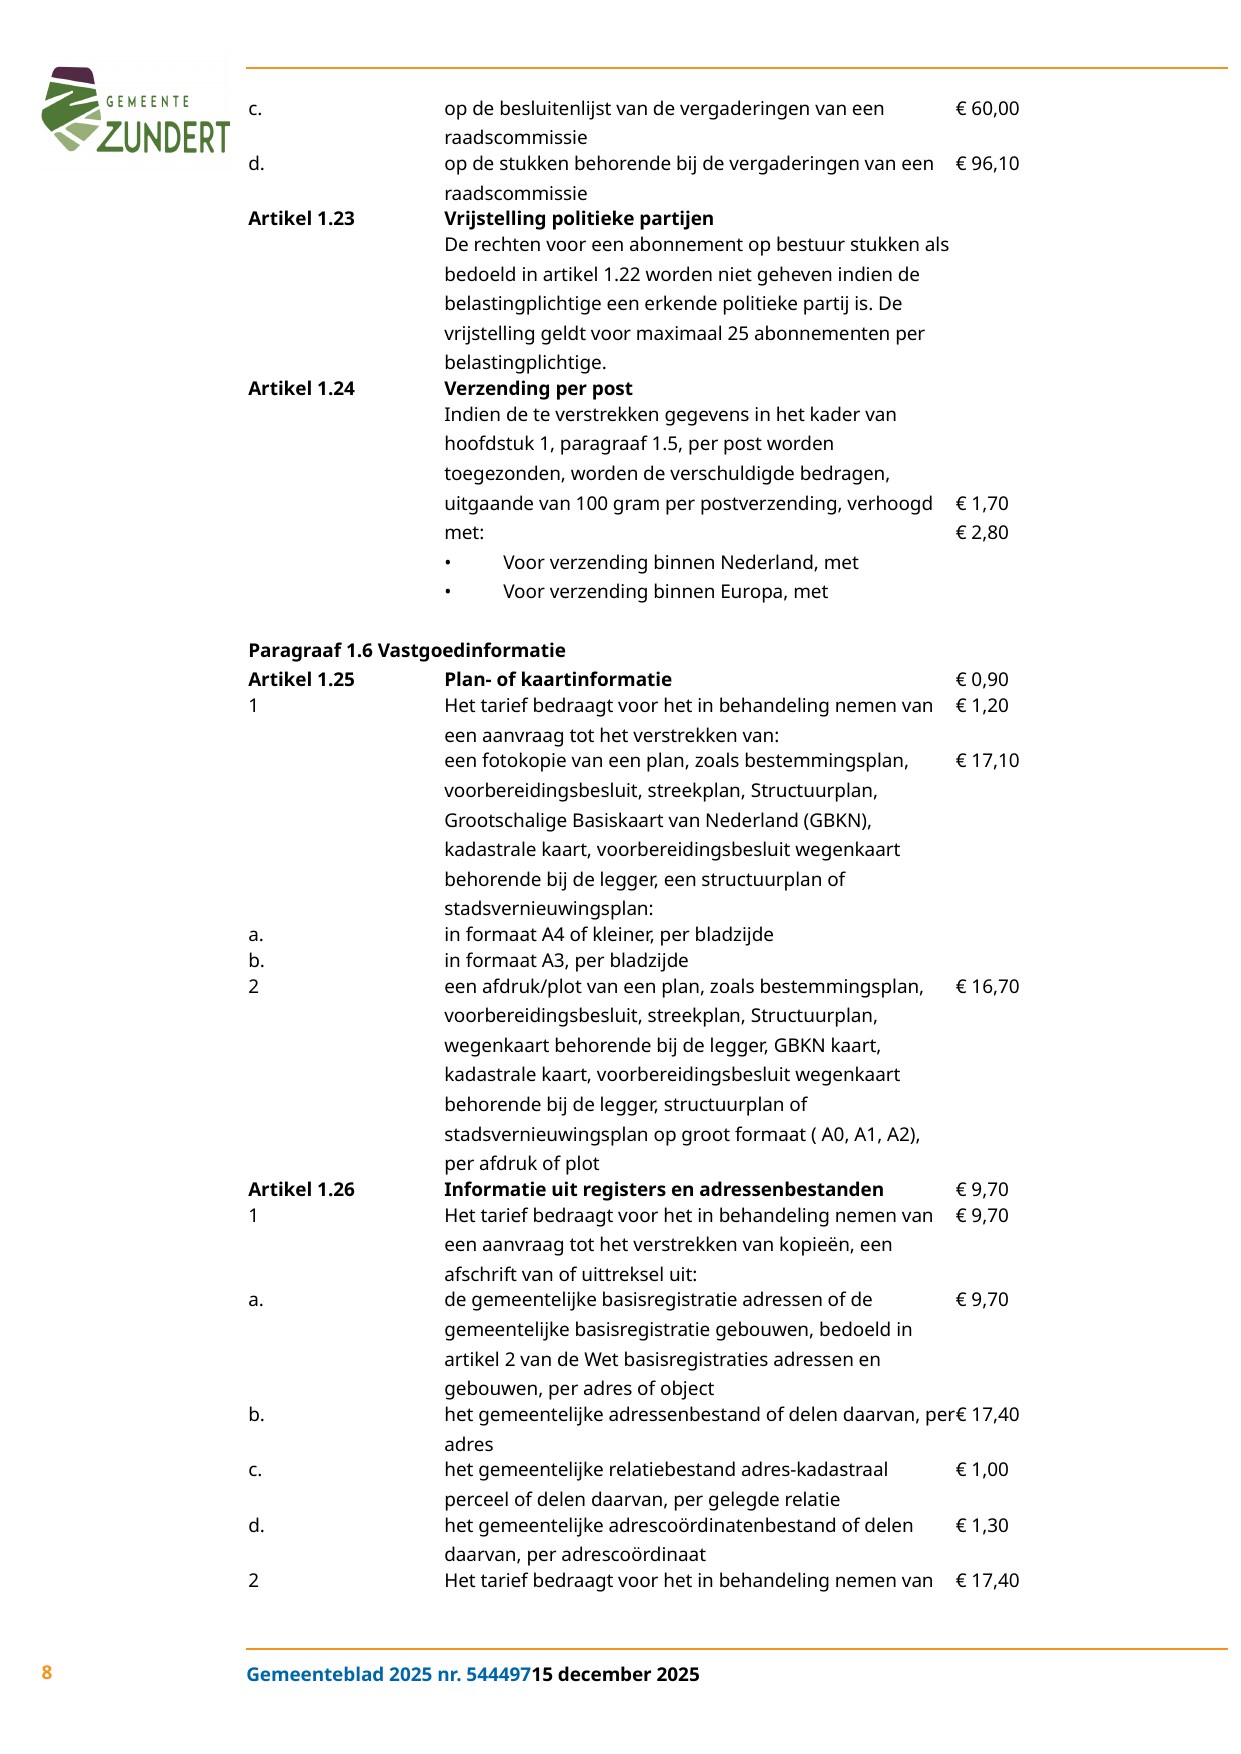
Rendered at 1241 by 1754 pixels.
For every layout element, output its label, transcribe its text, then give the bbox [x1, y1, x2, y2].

table_cell € 9,70 [956, 1176, 1152, 1202]
table_cell € 1,70 € 2,80 [956, 401, 1152, 604]
table_cell Indien de te verstrekken gegevens in het kader van hoofdstuk 1, paragraaf 1.5, per post worden toegezonden, worden de verschuldigde bedragen, uitgaande van 100 gram per postverzending, verhoogd met: Voor verzending binnen Nederland, met Voor verzending binnen Europa, met [444, 401, 956, 604]
table_cell € 1,30 [956, 1512, 1152, 1567]
table_cell [956, 947, 1152, 973]
table_cell Het tarief bedraagt voor het in behandeling nemen van [444, 1567, 956, 1593]
table_cell Verzending per post [444, 375, 956, 401]
table_cell een afdruk/plot van een plan, zoals bestemmingsplan, voorbereidingsbesluit, streekplan, Structuurplan, wegenkaart behorende bij de legger, GBKN kaart, kadastrale kaart, voorbereidingsbesluit wegenkaart behorende bij de legger, structuurplan of stadsvernieuwingsplan op groot formaat ( A0, A1, A2), per afdruk of plot [444, 973, 956, 1176]
table_cell [248, 748, 444, 921]
table_cell 1 [248, 1202, 444, 1287]
text Paragraaf 1.6 Vastgoedinformatie [248, 637, 1152, 663]
table_cell [956, 921, 1152, 947]
table_cell het gemeentelijke adrescoördinatenbestand of delen daarvan, per adrescoördinaat [444, 1512, 956, 1567]
table_cell de gemeentelijke basisregistratie adressen of de gemeentelijke basisregistratie gebouwen, bedoeld in artikel 2 van de Wet basisregistraties adressen en gebouwen, per adres of object [444, 1287, 956, 1401]
table_cell in formaat A3, per bladzijde [444, 947, 956, 973]
table_cell € 17,40 [956, 1401, 1152, 1456]
table_cell c. [248, 95, 444, 150]
table_cell a. [248, 1287, 444, 1401]
table_cell [956, 205, 1152, 231]
table_cell € 9,70 [956, 1202, 1152, 1287]
table_cell [956, 231, 1152, 375]
table_cell het gemeentelijke relatiebestand adres-kadastraal perceel of delen daarvan, per gelegde relatie [444, 1456, 956, 1512]
table_cell [248, 401, 444, 604]
table_cell d. [248, 1512, 444, 1567]
table_cell op de stukken behorende bij de vergaderingen van een raadscommissie [444, 150, 956, 205]
table_cell € 96,10 [956, 150, 1152, 205]
table_cell in formaat A4 of kleiner, per bladzijde [444, 921, 956, 947]
table_cell € 1,20 [956, 693, 1152, 748]
picture [41, 47, 231, 172]
table_cell € 1,00 [956, 1456, 1152, 1512]
table_cell Artikel 1.24 [248, 375, 444, 401]
table_cell 2 [248, 973, 444, 1176]
table_cell [956, 375, 1152, 401]
table_cell c. [248, 1456, 444, 1512]
table_cell b. [248, 1401, 444, 1456]
table_cell d. [248, 150, 444, 205]
table_cell Artikel 1.26 [248, 1176, 444, 1202]
table_header Plan- of kaartinformatie [444, 667, 956, 692]
table_cell € 16,70 [956, 973, 1152, 1176]
table_cell De rechten voor een abonnement op bestuur stukken als bedoeld in artikel 1.22 worden niet geheven indien de belastingplichtige een erkende politieke partij is. De vrijstelling geldt voor maximaal 25 abonnementen per belastingplichtige. [444, 231, 956, 375]
table_header Artikel 1.25 [248, 667, 444, 692]
table_cell € 17,10 [956, 748, 1152, 921]
table_cell € 9,70 [956, 1287, 1152, 1401]
table_cell a. [248, 921, 444, 947]
table_cell Het tarief bedraagt voor het in behandeling nemen van een aanvraag tot het verstrekken van kopieën, een afschrift van of uittreksel uit: [444, 1202, 956, 1287]
table_cell het gemeentelijke adressenbestand of delen daarvan, per adres [444, 1401, 956, 1456]
table_cell b. [248, 947, 444, 973]
table_cell op de besluitenlijst van de vergaderingen van een raadscommissie [444, 95, 956, 150]
table_cell een fotokopie van een plan, zoals bestemmingsplan, voorbereidingsbesluit, streekplan, Structuurplan, Grootschalige Basiskaart van Nederland (GBKN), kadastrale kaart, voorbereidingsbesluit wegenkaart behorende bij de legger, een structuurplan of stadsvernieuwingsplan: [444, 748, 956, 921]
table_cell Het tarief bedraagt voor het in behandeling nemen van een aanvraag tot het verstrekken van: [444, 693, 956, 748]
table_cell € 60,00 [956, 95, 1152, 150]
table_cell [248, 231, 444, 375]
table_cell 2 [248, 1567, 444, 1593]
table_cell 1 [248, 693, 444, 748]
table_cell Informatie uit registers en adressenbestanden [444, 1176, 956, 1202]
table_cell € 17,40 [956, 1567, 1152, 1593]
table_header € 0,90 [956, 667, 1152, 692]
table_cell Vrijstelling politieke partijen [444, 205, 956, 231]
table_cell Artikel 1.23 [248, 205, 444, 231]
